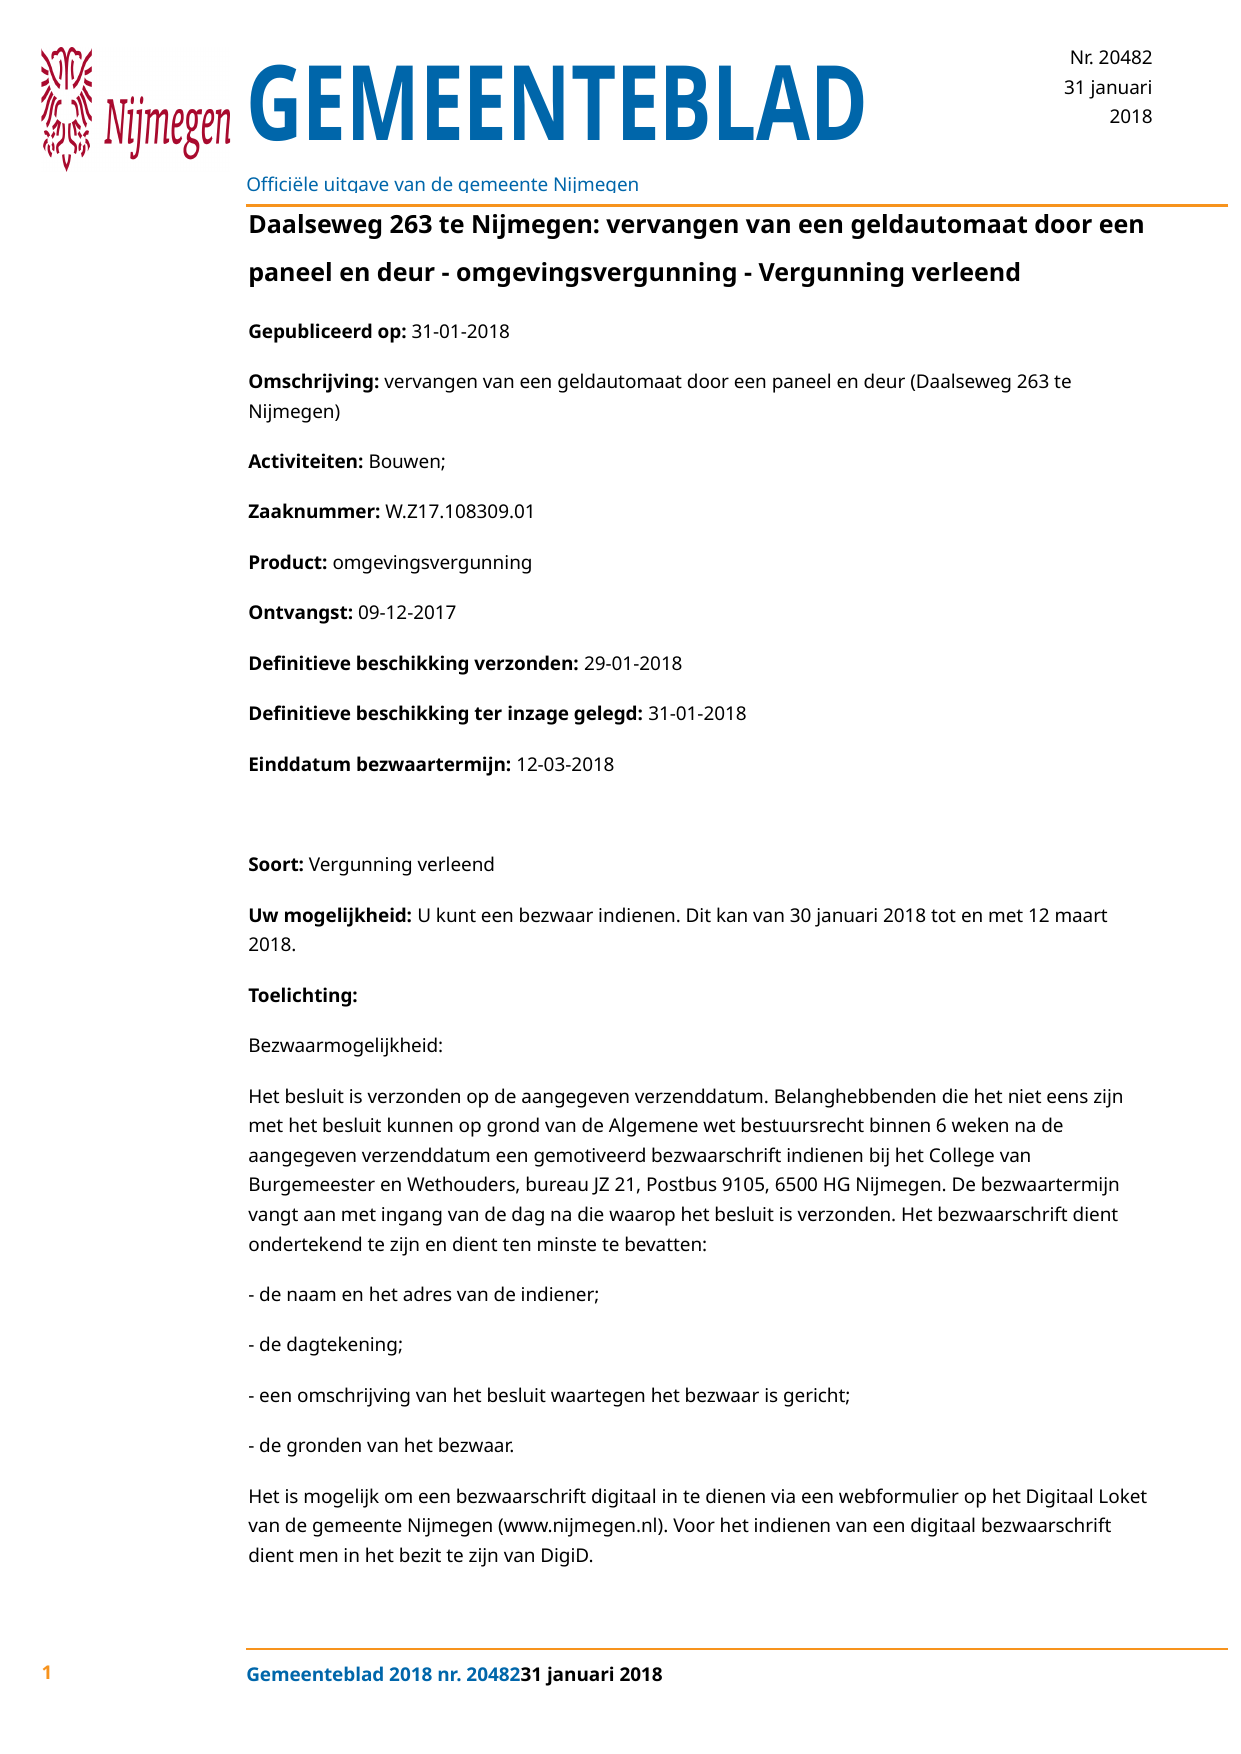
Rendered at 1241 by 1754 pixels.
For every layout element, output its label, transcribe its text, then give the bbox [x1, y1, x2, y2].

text Daalseweg 263 te Nijmegen: vervangen van een geldautomaat door een paneel en deur - omgevingsvergunning - Vergunning verleend [248, 207, 1152, 288]
text Ontvangst: 09-12-2017 [248, 599, 1152, 625]
text Bezwaarmogelijkheid: [248, 1032, 1152, 1058]
text Uw mogelijkheid: U kunt een bezwaar indienen. Dit kan van 30 januari 2018 tot en met 12 maart 2018. [248, 902, 1152, 957]
text Het besluit is verzonden op de aangegeven verzenddatum. Belanghebbenden die het niet eens zijn met het besluit kunnen op grond van de Algemene wet bestuursrecht binnen 6 weken na de aangegeven verzenddatum een gemotiveerd bezwaarschrift indienen bij het College van Burgemeester en Wethouders, bureau JZ 21, Postbus 9105, 6500 HG Nijmegen. De bezwaartermijn vangt aan met ingang van de dag na die waarop het besluit is verzonden. Het bezwaarschrift dient ondertekend te zijn en dient ten minste te bevatten: [248, 1083, 1152, 1257]
text Toelichting: [248, 982, 1152, 1008]
text - een omschrijving van het besluit waartegen het bezwaar is gericht; [248, 1382, 1152, 1408]
picture [41, 47, 231, 172]
text Activiteiten: Bouwen; [248, 448, 1152, 474]
text Einddatum bezwaartermijn: 12-03-2018 [248, 751, 1152, 777]
text Het is mogelijk om een bezwaarschrift digitaal in te dienen via een webformulier op het Digitaal Loket van de gemeente Nijmegen (www.nijmegen.nl). Voor het indienen van een digitaal bezwaarschrift dient men in het bezit te zijn van DigiD. [248, 1483, 1152, 1568]
text - de gronden van het bezwaar. [248, 1432, 1152, 1458]
text - de dagtekening; [248, 1332, 1152, 1357]
text Gepubliceerd op: 31-01-2018 [248, 318, 1152, 344]
text Omschrijving: vervangen van een geldautomaat door een paneel en deur (Daalseweg 263 te Nijmegen) [248, 368, 1152, 424]
text Definitieve beschikking ter inzage gelegd: 31-01-2018 [248, 700, 1152, 726]
text Definitieve beschikking verzonden: 29-01-2018 [248, 650, 1152, 676]
text - de naam en het adres van de indiener; [248, 1281, 1152, 1307]
text Zaaknummer: W.Z17.108309.01 [248, 499, 1152, 524]
text Product: omgevingsvergunning [248, 549, 1152, 575]
text Soort: Vergunning verleend [248, 852, 1152, 877]
